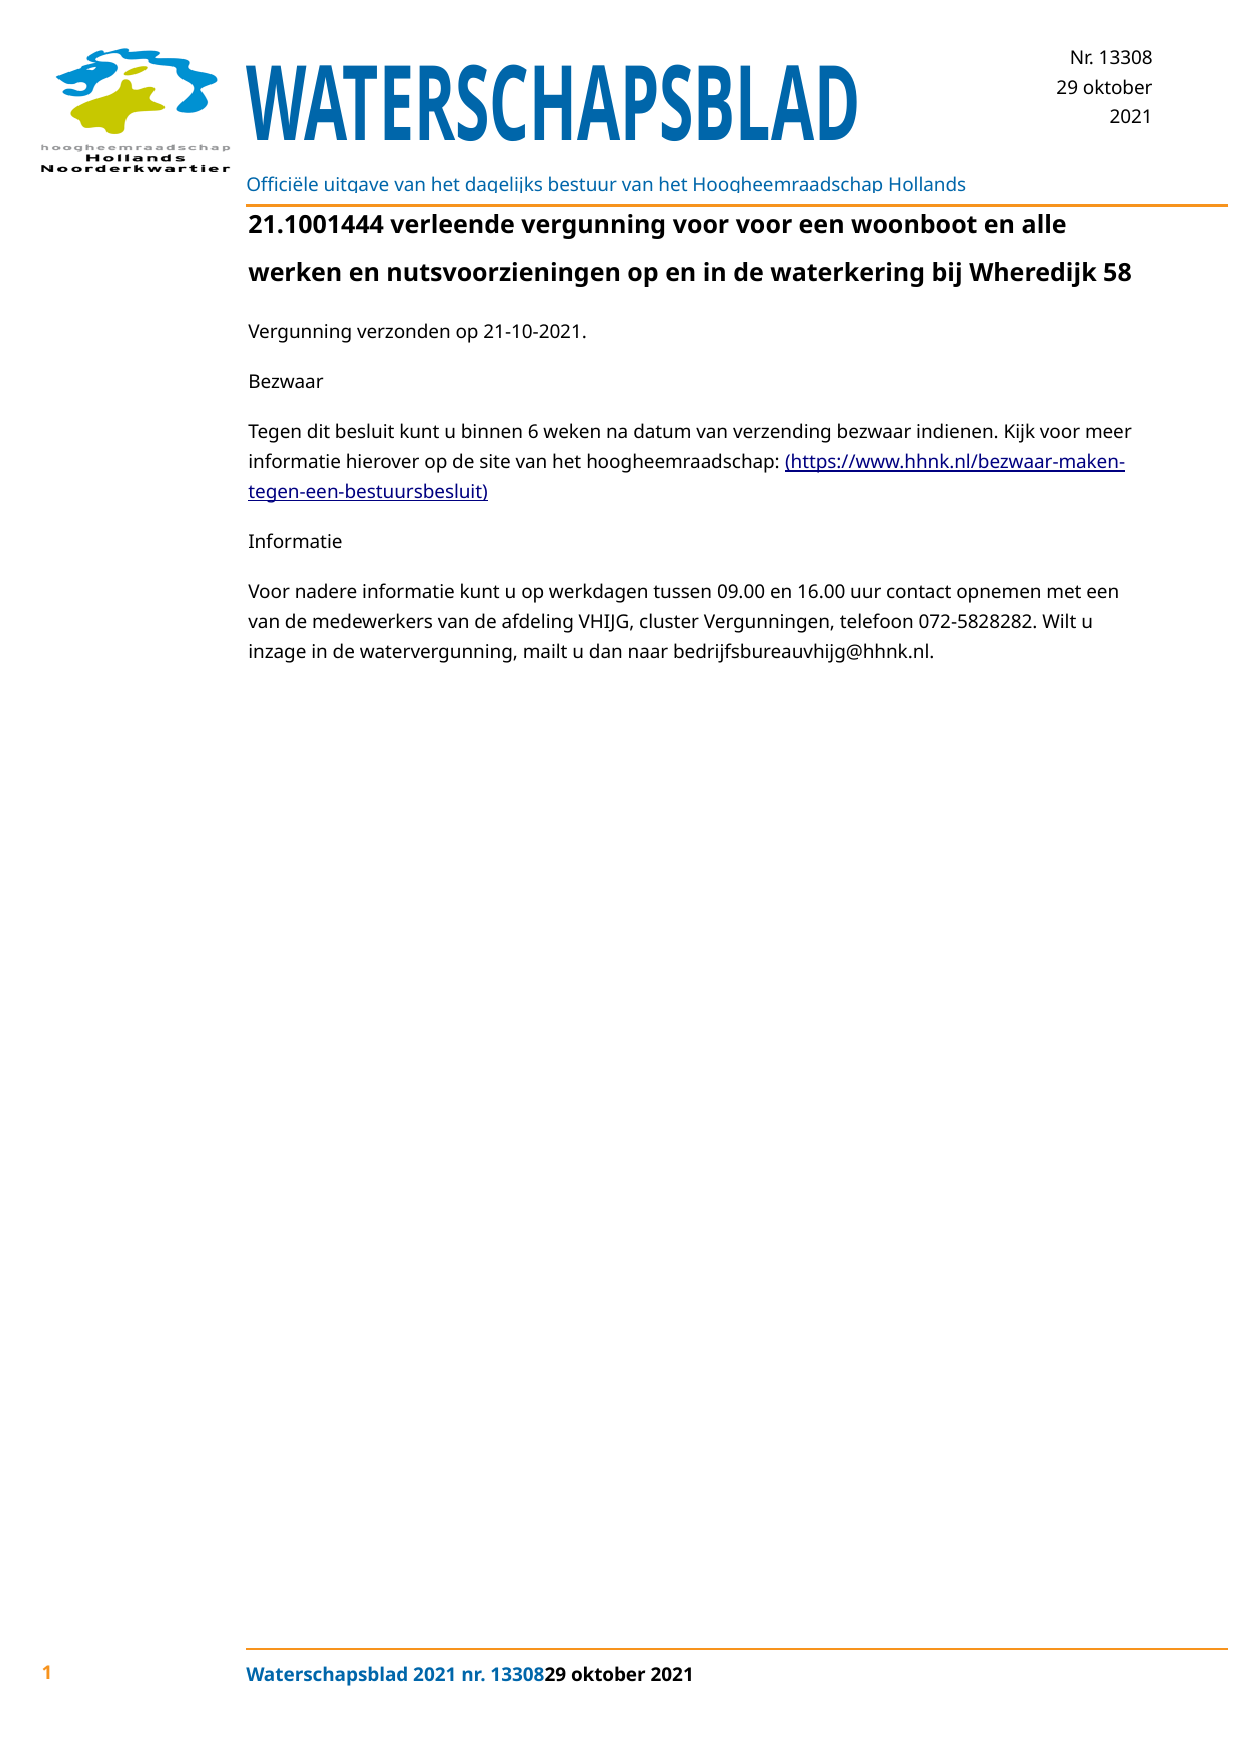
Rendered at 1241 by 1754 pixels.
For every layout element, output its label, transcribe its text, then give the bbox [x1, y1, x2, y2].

text Voor nadere informatie kunt u op werkdagen tussen 09.00 en 16.00 uur contact opnemen met een van de medewerkers van de afdeling VHIJG, cluster Vergunningen, telefoon 072-5828282. Wilt u inzage in de watervergunning, mailt u dan naar bedrijfsbureauvhijg@hhnk.nl. [248, 579, 1152, 664]
text Tegen dit besluit kunt u binnen 6 weken na datum van verzending bezwaar indienen. Kijk voor meer informatie hierover op de site van het hoogheemraadschap: (https://www.hhnk.nl/bezwaar-maken-tegen-een-bestuursbesluit) [248, 419, 1152, 504]
text Bezwaar [248, 368, 1152, 394]
text Informatie [248, 528, 1152, 554]
text Vergunning verzonden op 21-10-2021. [248, 318, 1152, 344]
text 21.1001444 verleende vergunning voor voor een woonboot en alle werken en nutsvoorzieningen op en in de waterkering bij Wheredijk 58 [248, 207, 1152, 288]
picture [41, 47, 231, 172]
